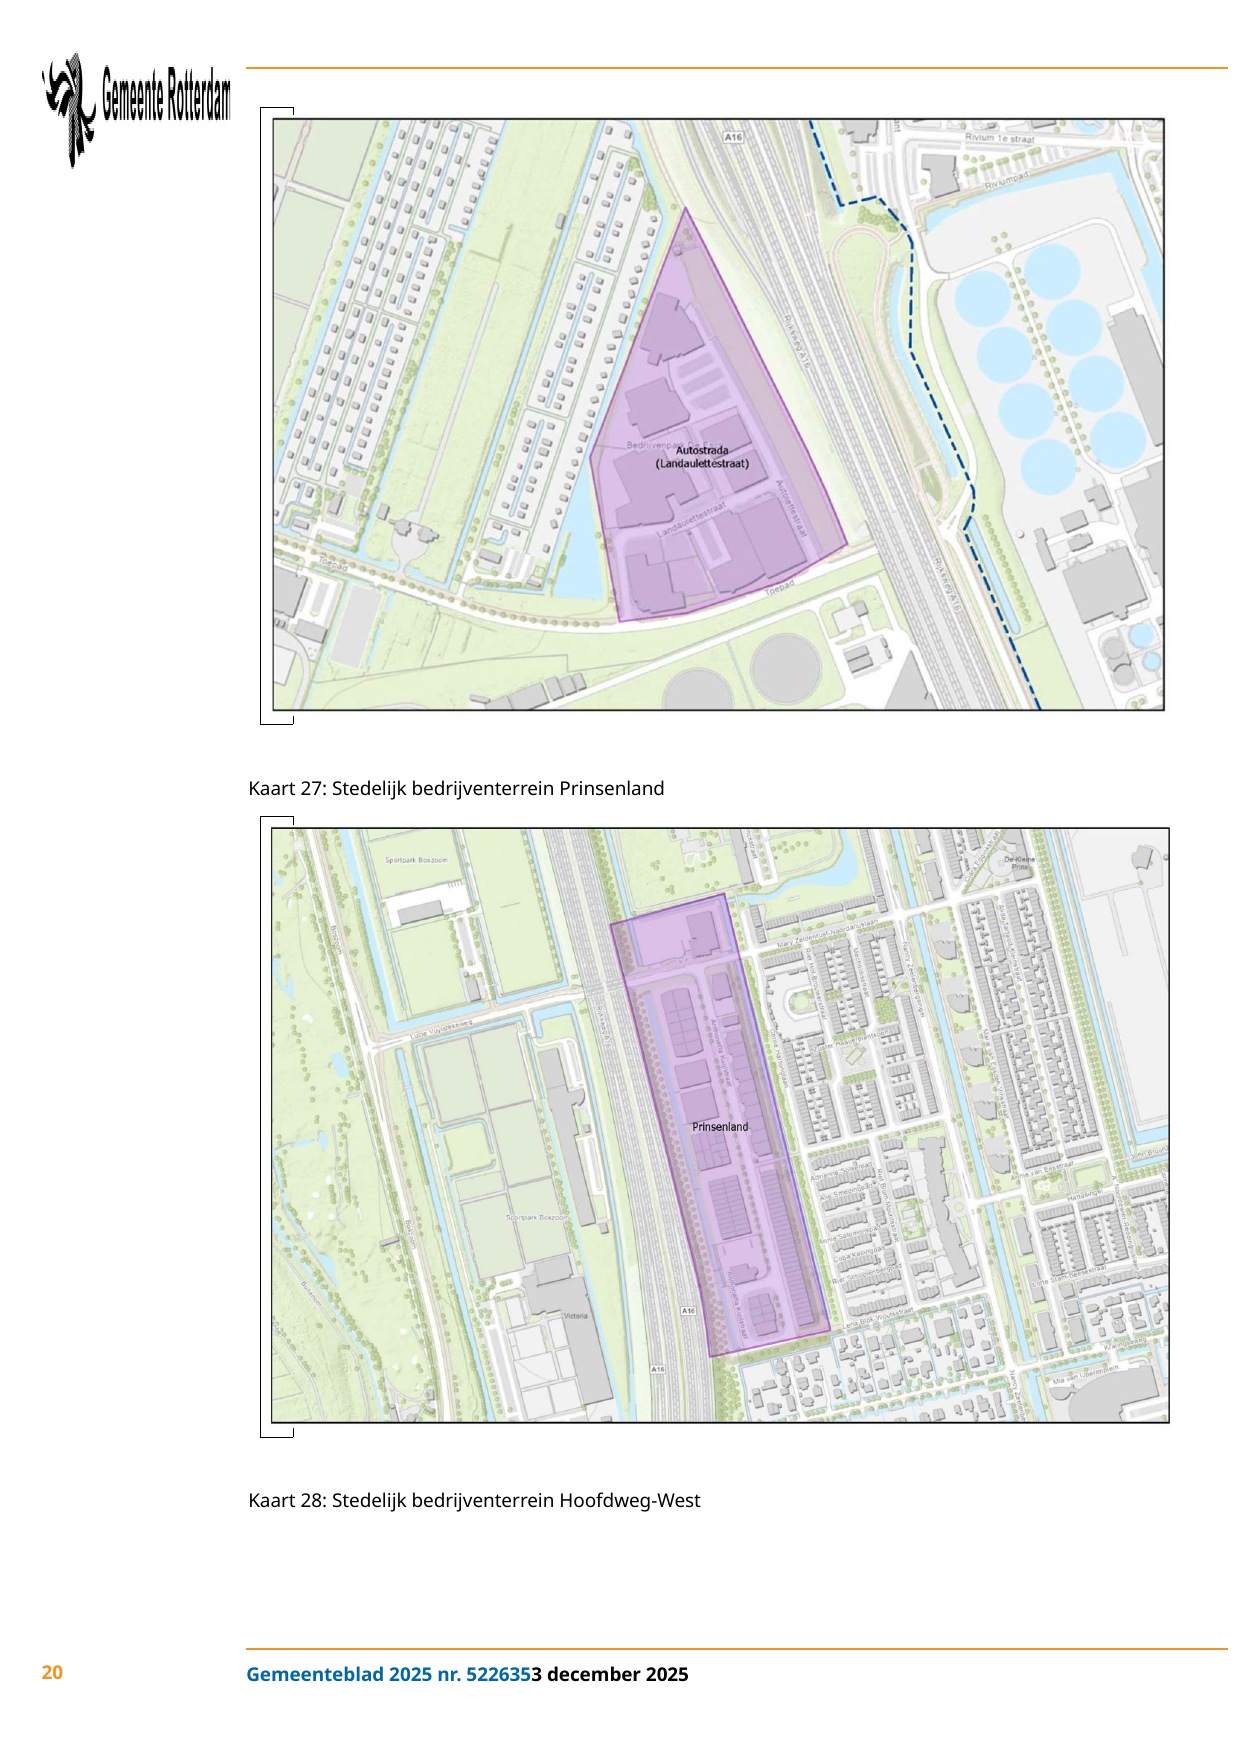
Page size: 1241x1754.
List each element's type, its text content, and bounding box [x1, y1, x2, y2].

picture [268, 825, 1173, 1428]
text Kaart 28: Stedelijk bedrijventerrein Hoofdweg-West [248, 1488, 1152, 1513]
picture [268, 115, 1173, 716]
picture [41, 47, 231, 172]
text Kaart 27: Stedelijk bedrijventerrein Prinsenland [248, 775, 1152, 801]
